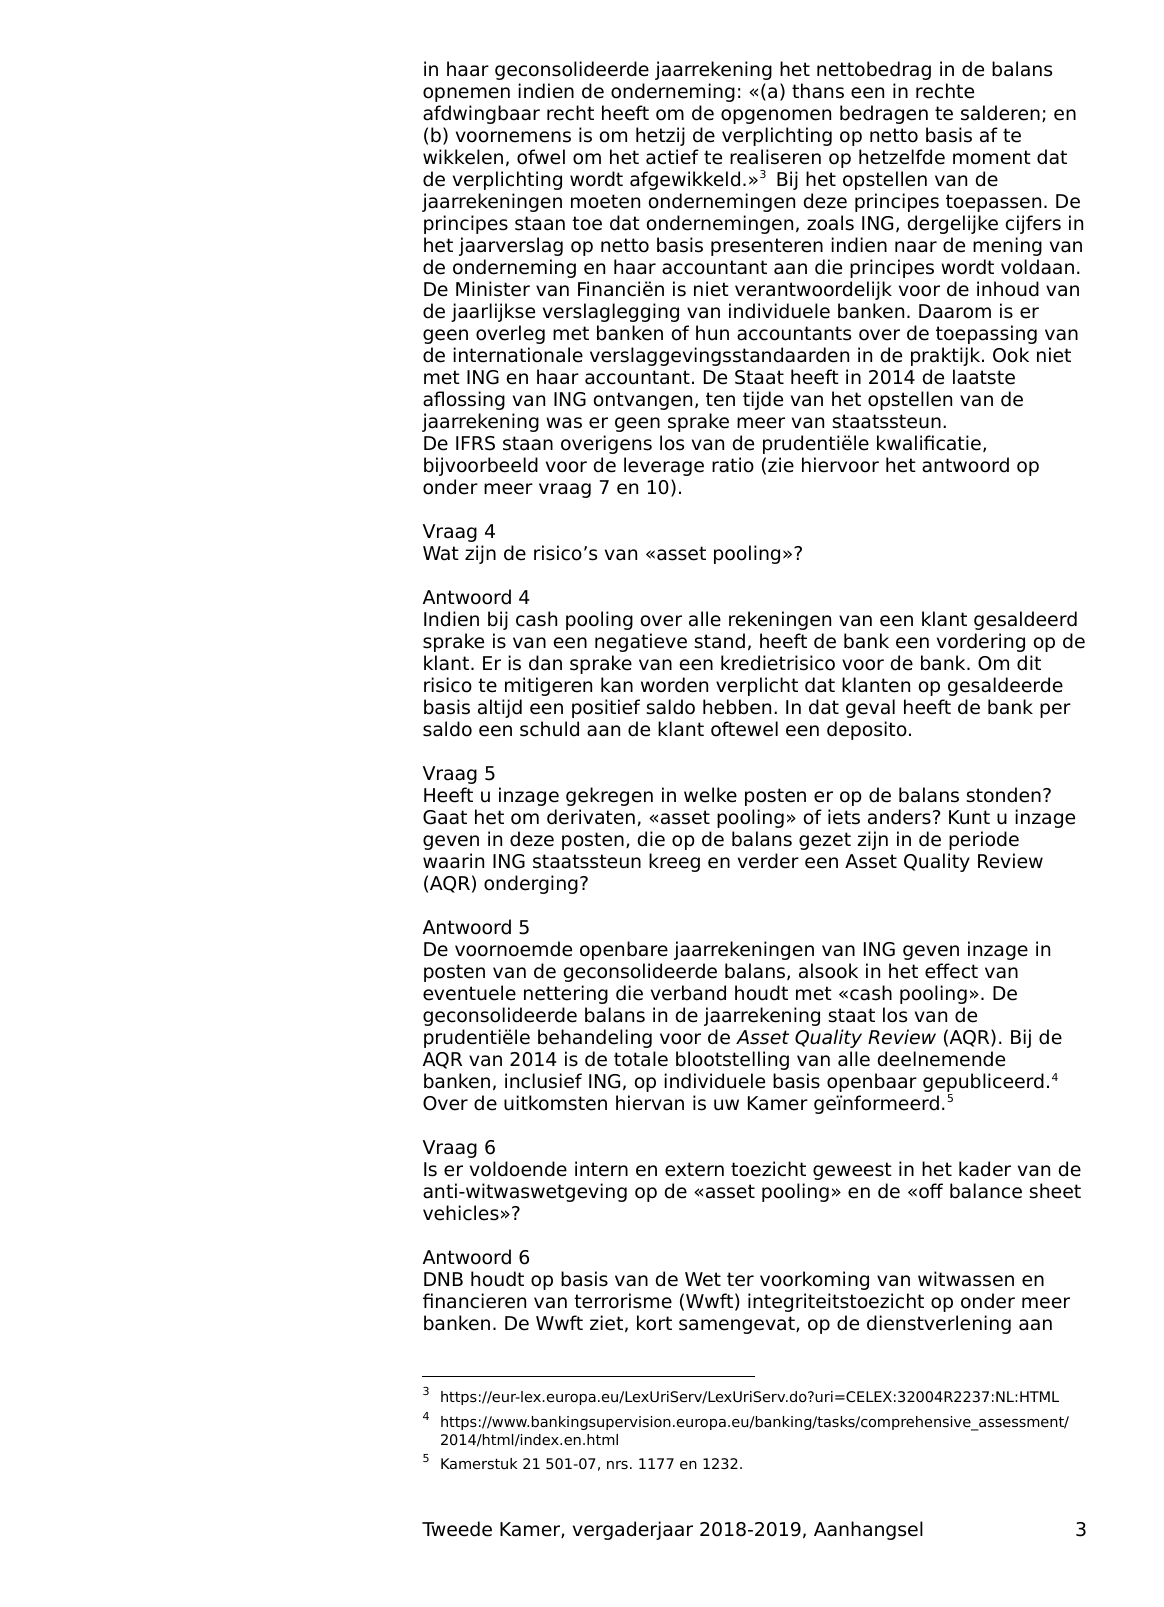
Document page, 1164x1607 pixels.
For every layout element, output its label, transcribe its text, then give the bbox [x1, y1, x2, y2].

text Antwoord 6 [422, 1247, 1087, 1269]
text in haar geconsolideerde jaarrekening het nettobedrag in de balans opnemen indien de onderneming: «(a) thans een in rechte afdwingbaar recht heeft om de opgenomen bedragen te salderen; en (b) voornemens is om hetzij de verplichting op netto basis af te wikkelen, ofwel om het actief te realiseren op hetzelfde moment dat de verplichting wordt afgewikkeld.» Bij het opstellen van de jaarrekeningen moeten ondernemingen deze principes toepassen. De principes staan toe dat ondernemingen, zoals ING, dergelijke cijfers in het jaarverslag op netto basis presenteren indien naar de mening van de onderneming en haar accountant aan die principes wordt voldaan. [422, 59, 1087, 279]
text Wat zijn de risico’s van «asset pooling»? [422, 543, 1087, 565]
text Vraag 4 [422, 521, 1087, 543]
text Antwoord 5 [422, 917, 1087, 939]
text https://www.bankingsupervision.europa.eu/banking/tasks/comprehensive_assessment/2014/html/index.en.html [422, 1410, 1087, 1449]
text De IFRS staan overigens los van de prudentiële kwalificatie, bijvoorbeeld voor de leverage ratio (zie hiervoor het antwoord op onder meer vraag 7 en 10). [422, 433, 1087, 499]
text Vraag 5 [422, 763, 1087, 785]
text Is er voldoende intern en extern toezicht geweest in het kader van de anti-witwaswetgeving op de «asset pooling» en de «off balance sheet vehicles»? [422, 1159, 1087, 1225]
text https://eur-lex.europa.eu/LexUriServ/LexUriServ.do?uri=CELEX:32004R2237:NL:HTML [422, 1385, 1087, 1407]
text De voornoemde openbare jaarrekeningen van ING geven inzage in posten van de geconsolideerde balans, alsook in het effect van eventuele nettering die verband houdt met «cash pooling». De geconsolideerde balans in de jaarrekening staat los van de prudentiële behandeling voor de Asset Quality Review (AQR). Bij de AQR van 2014 is de totale blootstelling van alle deelnemende banken, inclusief ING, op individuele basis openbaar gepubliceerd. Over de uitkomsten hiervan is uw Kamer geïnformeerd. [422, 939, 1087, 1115]
text Heeft u inzage gekregen in welke posten er op de balans stonden? Gaat het om derivaten, «asset pooling» of iets anders? Kunt u inzage geven in deze posten, die op de balans gezet zijn in de periode waarin ING staatssteun kreeg en verder een Asset Quality Review (AQR) onderging? [422, 785, 1087, 895]
text Vraag 6 [422, 1137, 1087, 1159]
text DNB houdt op basis van de Wet ter voorkoming van witwassen en financieren van terrorisme (Wwft) integriteitstoezicht op onder meer banken. De Wwft ziet, kort samengevat, op de dienstverlening aan [422, 1269, 1087, 1335]
text De Minister van Financiën is niet verantwoordelijk voor de inhoud van de jaarlijkse verslaglegging van individuele banken. Daarom is er geen overleg met banken of hun accountants over de toepassing van de internationale verslaggevingsstandaarden in de praktijk. Ook niet met ING en haar accountant. De Staat heeft in 2014 de laatste aflossing van ING ontvangen, ten tijde van het opstellen van de jaarrekening was er geen sprake meer van staatssteun. [422, 279, 1087, 433]
text Kamerstuk 21 501-07, nrs. 1177 en 1232. [422, 1452, 1087, 1474]
text Antwoord 4 [422, 587, 1087, 609]
text Indien bij cash pooling over alle rekeningen van een klant gesaldeerd sprake is van een negatieve stand, heeft de bank een vordering op de klant. Er is dan sprake van een kredietrisico voor de bank. Om dit risico te mitigeren kan worden verplicht dat klanten op gesaldeerde basis altijd een positief saldo hebben. In dat geval heeft de bank per saldo een schuld aan de klant oftewel een deposito. [422, 609, 1087, 741]
